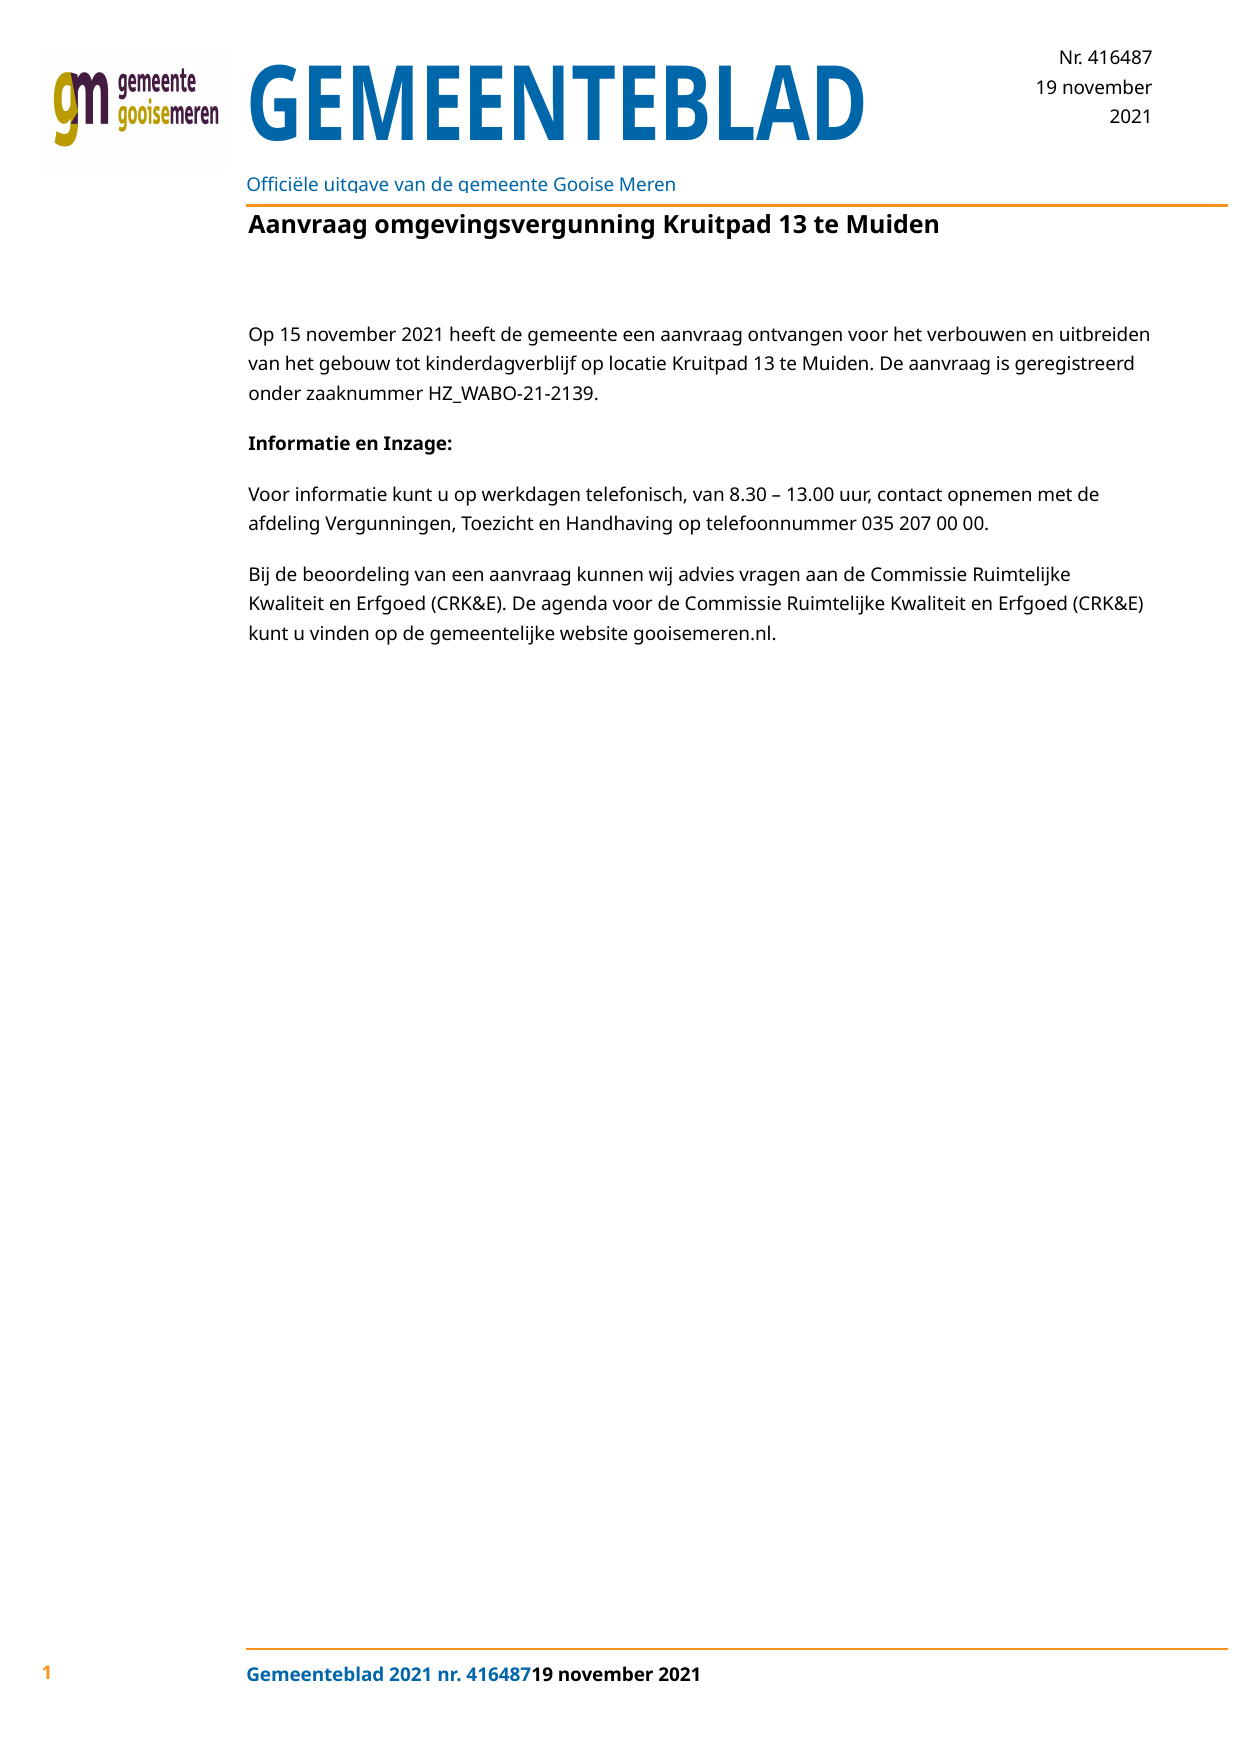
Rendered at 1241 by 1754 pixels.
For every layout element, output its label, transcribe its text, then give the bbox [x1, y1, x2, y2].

text Voor informatie kunt u op werkdagen telefonisch, van 8.30 – 13.00 uur, contact opnemen met de afdeling Vergunningen, Toezicht en Handhaving op telefoonnummer 035 207 00 00. [248, 481, 1152, 536]
picture [41, 47, 231, 172]
text Informatie en Inzage: [248, 430, 1152, 456]
text Bij de beoordeling van een aanvraag kunnen wij advies vragen aan de Commissie Ruimtelijke Kwaliteit en Erfgoed (CRK&E). De agenda voor de Commissie Ruimtelijke Kwaliteit en Erfgoed (CRK&E) kunt u vinden op de gemeentelijke website gooisemeren.nl. [248, 561, 1152, 646]
text Aanvraag omgevingsvergunning Kruitpad 13 te Muiden [248, 207, 1152, 241]
text Op 15 november 2021 heeft de gemeente een aanvraag ontvangen voor het verbouwen en uitbreiden van het gebouw tot kinderdagverblijf op locatie Kruitpad 13 te Muiden. De aanvraag is geregistreerd onder zaaknummer HZ_WABO-21-2139. [248, 321, 1152, 406]
